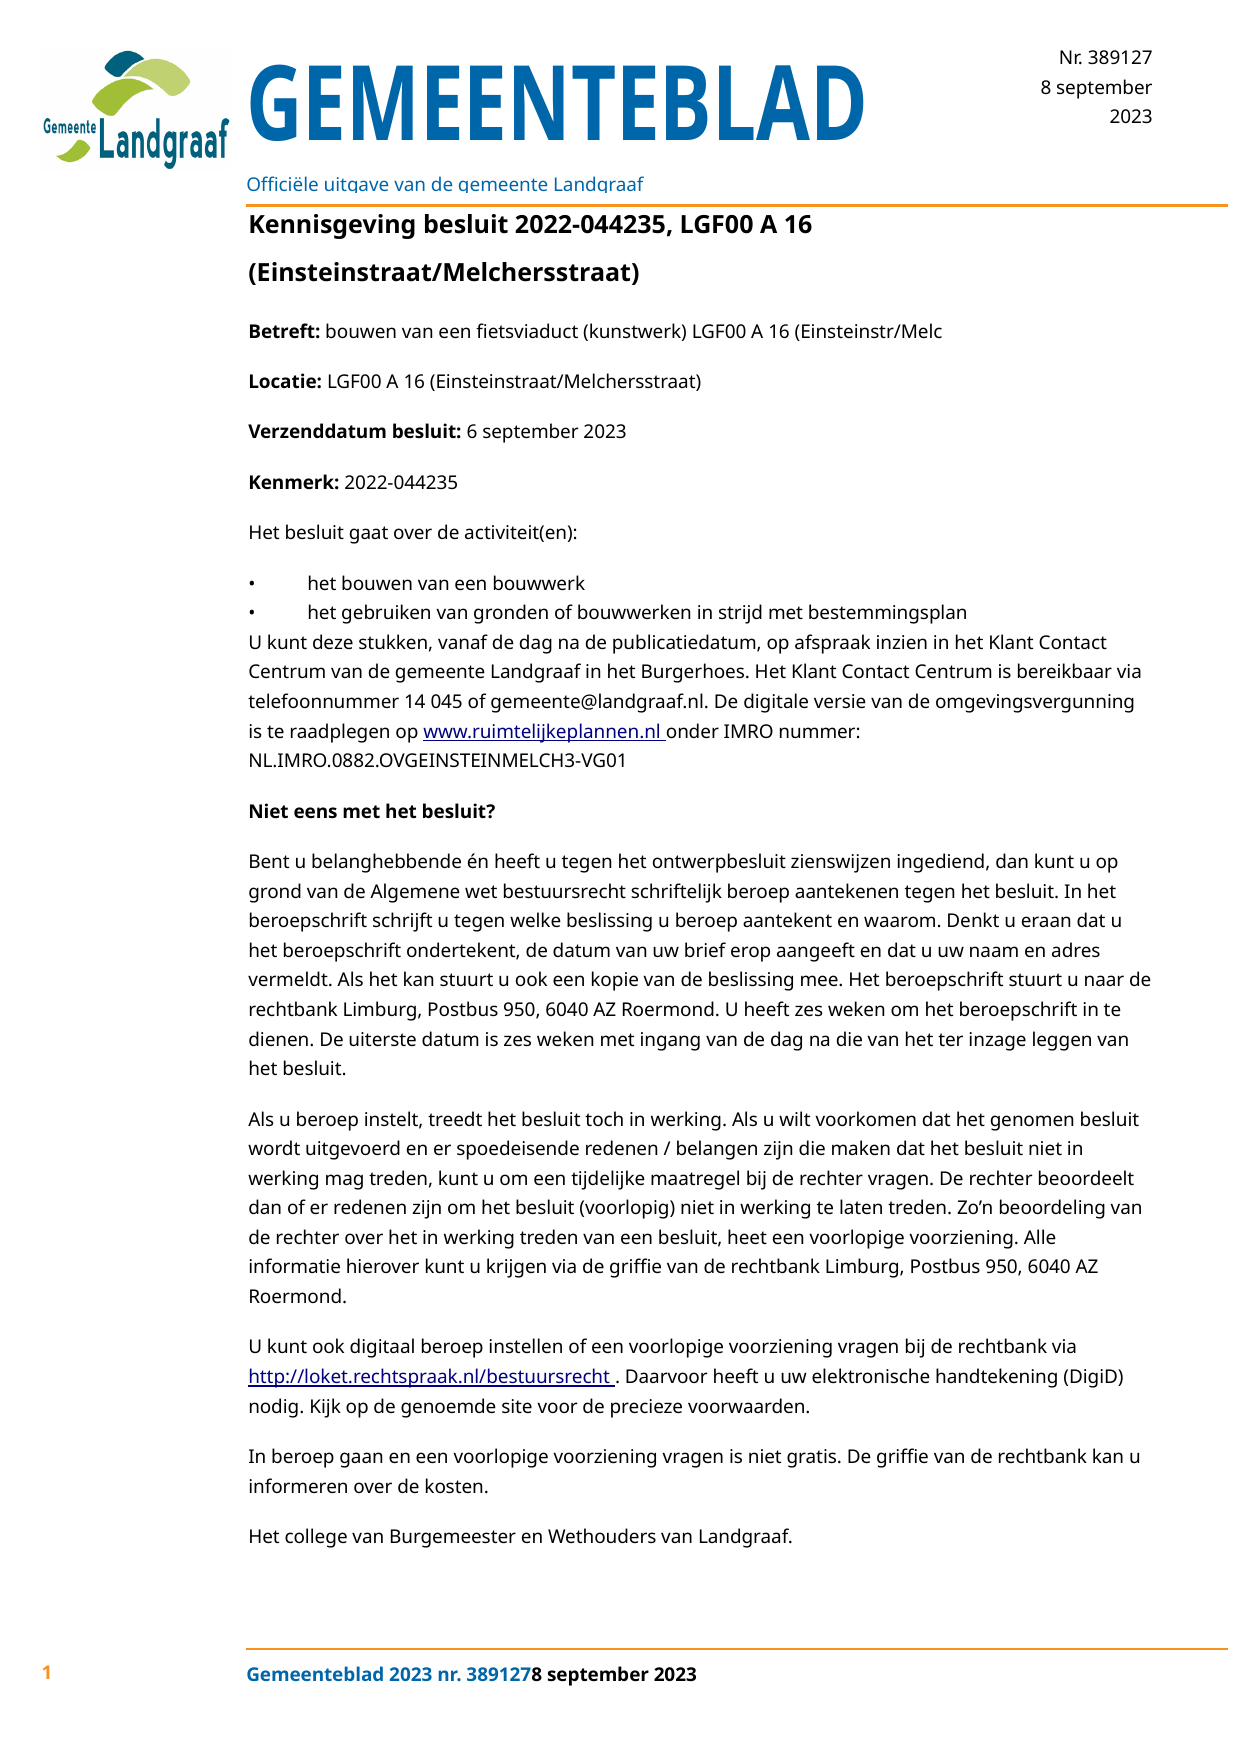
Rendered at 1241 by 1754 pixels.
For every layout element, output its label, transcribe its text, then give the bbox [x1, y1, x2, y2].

text Verzenddatum besluit: 6 september 2023 [248, 419, 1152, 444]
text Locatie: LGF00 A 16 (Einsteinstraat/Melchersstraat) [248, 368, 1152, 394]
picture [41, 47, 231, 172]
text U kunt ook digitaal beroep instellen of een voorlopige voorziening vragen bij de rechtbank via http://loket.rechtspraak.nl/bestuursrecht . Daarvoor heeft u uw elektronische handtekening (DigiD) nodig. Kijk op de genoemde site voor de precieze voorwaarden. [248, 1334, 1152, 1419]
text Niet eens met het besluit? [248, 798, 1152, 824]
text Het besluit gaat over de activiteit(en): [248, 519, 1152, 545]
text U kunt deze stukken, vanaf de dag na de publicatiedatum, op afspraak inzien in het Klant Contact Centrum van de gemeente Landgraaf in het Burgerhoes. Het Klant Contact Centrum is bereikbaar via telefoonnummer 14 045 of gemeente@landgraaf.nl. De digitale versie van de omgevingsvergunning is te raadplegen op www.ruimtelijkeplannen.nl onder IMRO nummer: NL.IMRO.0882.OVGEINSTEINMELCH3-VG01 [248, 629, 1152, 773]
text Het college van Burgemeester en Wethouders van Landgraaf. [248, 1523, 1152, 1549]
text Bent u belanghebbende én heeft u tegen het ontwerpbesluit zienswijzen ingediend, dan kunt u op grond van de Algemene wet bestuursrecht schriftelijk beroep aantekenen tegen het besluit. In het beroepschrift schrijft u tegen welke beslissing u beroep aantekent en waarom. Denkt u eraan dat u het beroepschrift ondertekent, de datum van uw brief erop aangeeft en dat u uw naam en adres vermeldt. Als het kan stuurt u ook een kopie van de beslissing mee. Het beroepschrift stuurt u naar de rechtbank Limburg, Postbus 950, 6040 AZ Roermond. U heeft zes weken om het beroepschrift in te dienen. De uiterste datum is zes weken met ingang van de dag na die van het ter inzage leggen van het besluit. [248, 848, 1152, 1081]
text Kennisgeving besluit 2022-044235, LGF00 A 16 (Einsteinstraat/Melchersstraat) [248, 207, 1152, 288]
text Als u beroep instelt, treedt het besluit toch in werking. Als u wilt voorkomen dat het genomen besluit wordt uitgevoerd en er spoedeisende redenen / belangen zijn die maken dat het besluit niet in werking mag treden, kunt u om een tijdelijke maatregel bij de rechter vragen. De rechter beoordeelt dan of er redenen zijn om het besluit (voorlopig) niet in werking te laten treden. Zo’n beoordeling van de rechter over het in werking treden van een besluit, heet een voorlopige voorziening. Alle informatie hierover kunt u krijgen via de griffie van de rechtbank Limburg, Postbus 950, 6040 AZ Roermond. [248, 1106, 1152, 1309]
text In beroep gaan en een voorlopige voorziening vragen is niet gratis. De griffie van de rechtbank kan u informeren over de kosten. [248, 1443, 1152, 1499]
text Kenmerk: 2022-044235 [248, 469, 1152, 495]
text Betreft: bouwen van een fietsviaduct (kunstwerk) LGF00 A 16 (Einsteinstr/Melc [248, 318, 1152, 344]
list het bouwen van een bouwwerk [248, 570, 1152, 596]
list het gebruiken van gronden of bouwwerken in strijd met bestemmingsplan [248, 599, 1152, 625]
